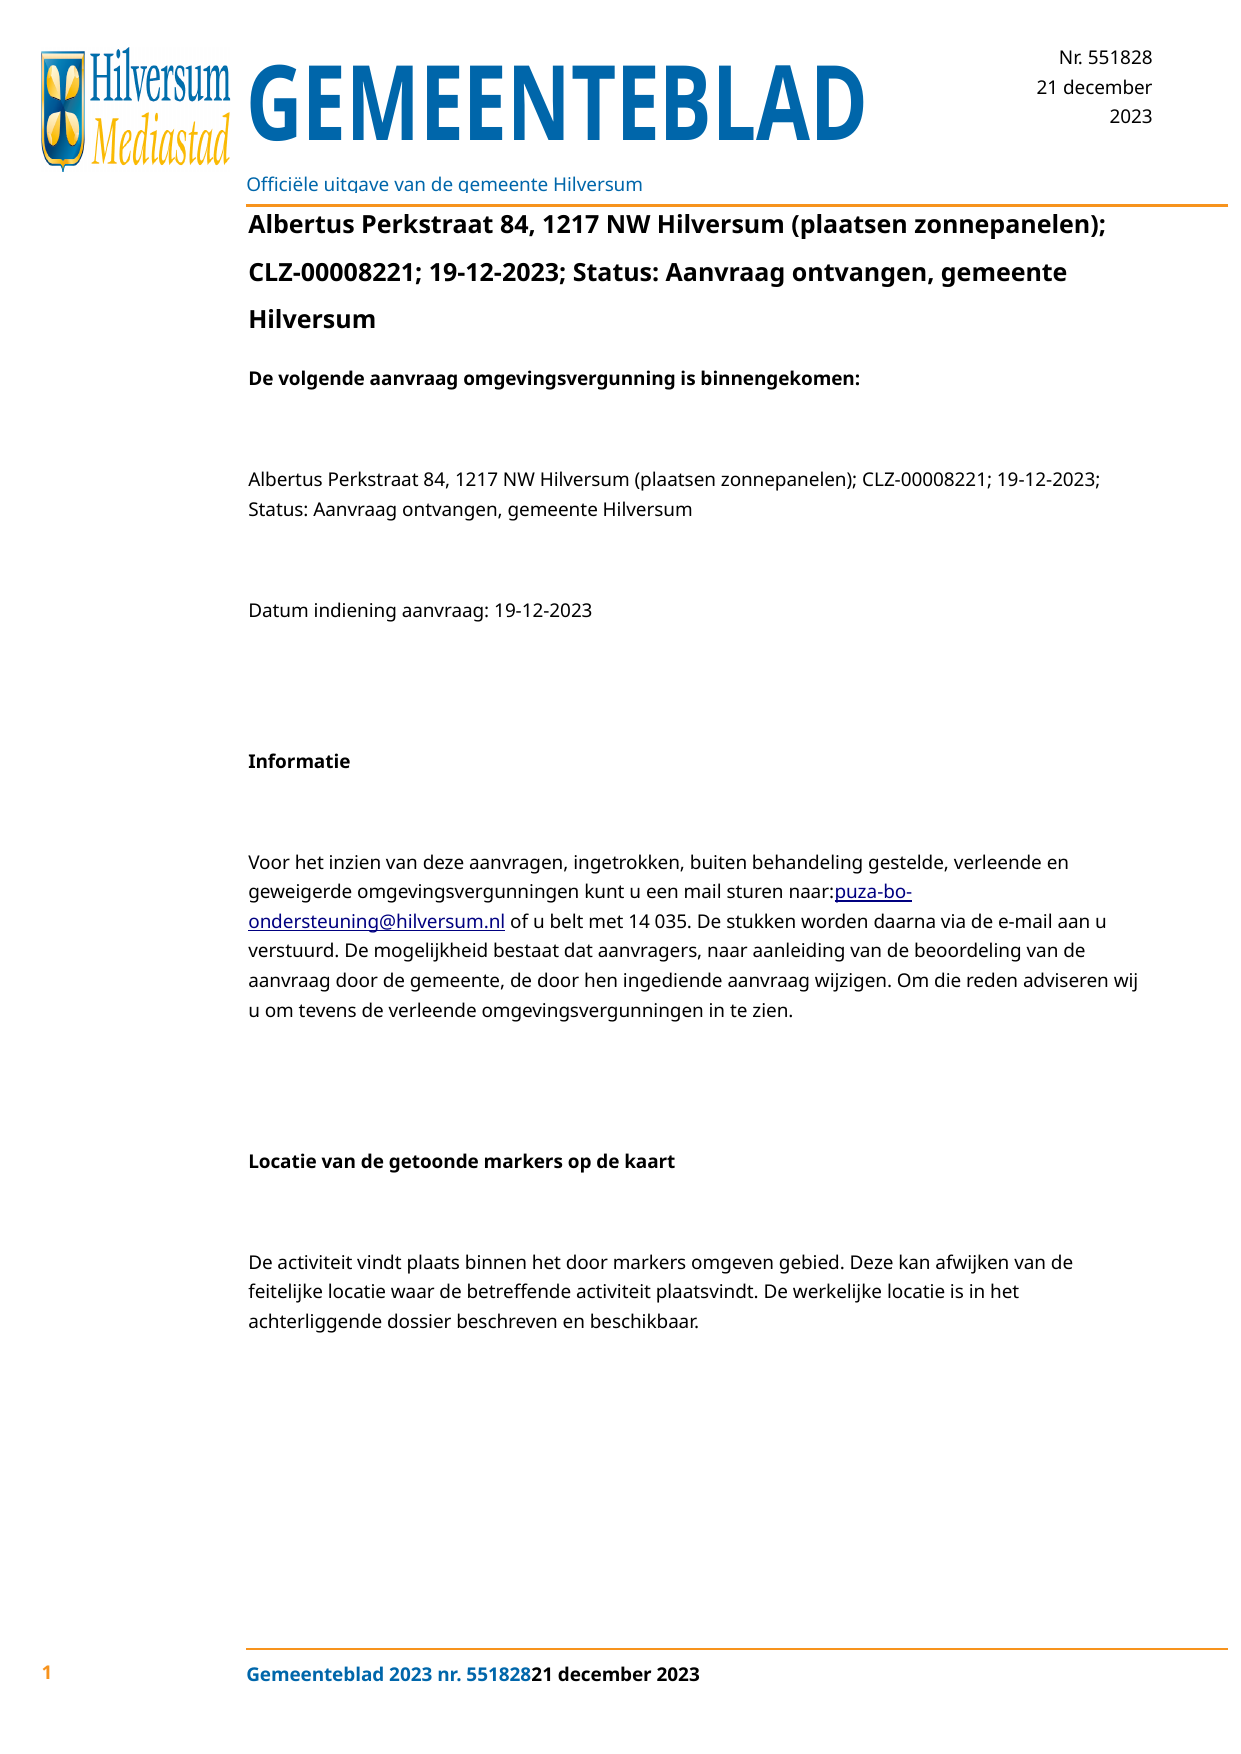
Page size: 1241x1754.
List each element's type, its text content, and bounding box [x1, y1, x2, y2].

text Datum indiening aanvraag: 19-12-2023 [248, 597, 1152, 622]
text Voor het inzien van deze aanvragen, ingetrokken, buiten behandeling gestelde, verleende en geweigerde omgevingsvergunningen kunt u een mail sturen naar:puza-bo-ondersteuning@hilversum.nl of u belt met 14 035. De stukken worden daarna via de e-mail aan u verstuurd. De mogelijkheid bestaat dat aanvragers, naar aanleiding van de beoordeling van de aanvraag door de gemeente, de door hen ingediende aanvraag wijzigen. Om die reden adviseren wij u om tevens de verleende omgevingsvergunningen in te zien. [248, 849, 1152, 1022]
picture [41, 47, 231, 172]
text Albertus Perkstraat 84, 1217 NW Hilversum (plaatsen zonnepanelen); CLZ-00008221; 19-12-2023; Status: Aanvraag ontvangen, gemeente Hilversum [248, 466, 1152, 522]
text Albertus Perkstraat 84, 1217 NW Hilversum (plaatsen zonnepanelen); CLZ-00008221; 19-12-2023; Status: Aanvraag ontvangen, gemeente Hilversum [248, 207, 1152, 336]
text Locatie van de getoonde markers op de kaart [248, 1148, 1152, 1174]
text De volgende aanvraag omgevingsvergunning is binnengekomen: [248, 366, 1152, 391]
text De activiteit vindt plaats binnen het door markers omgeven gebied. Deze kan afwijken van de feitelijke locatie waar de betreffende activiteit plaatsvindt. De werkelijke locatie is in het achterliggende dossier beschreven en beschikbaar. [248, 1249, 1152, 1334]
text Informatie [248, 748, 1152, 774]
